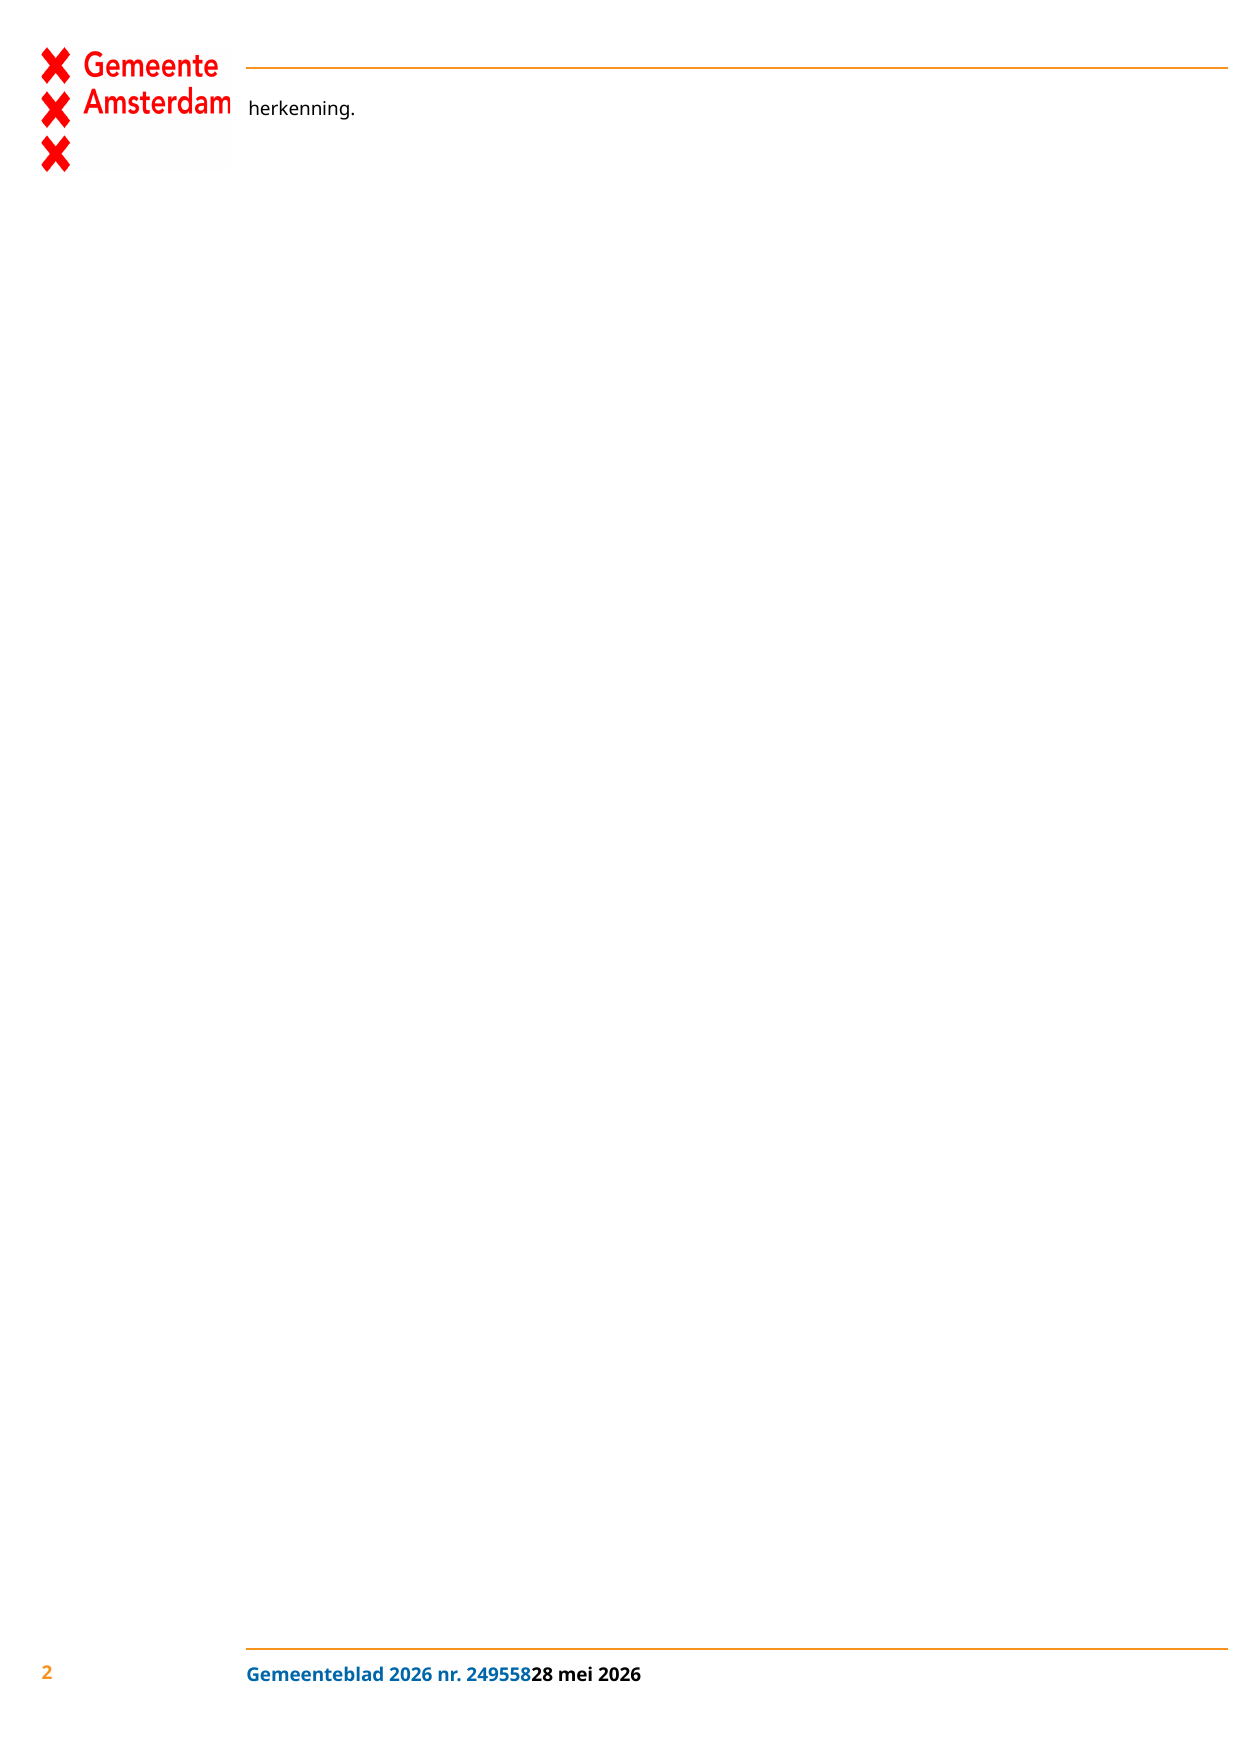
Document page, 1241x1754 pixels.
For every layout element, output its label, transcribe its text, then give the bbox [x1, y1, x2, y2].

text herkenning. [248, 95, 1152, 121]
picture [41, 47, 231, 172]
